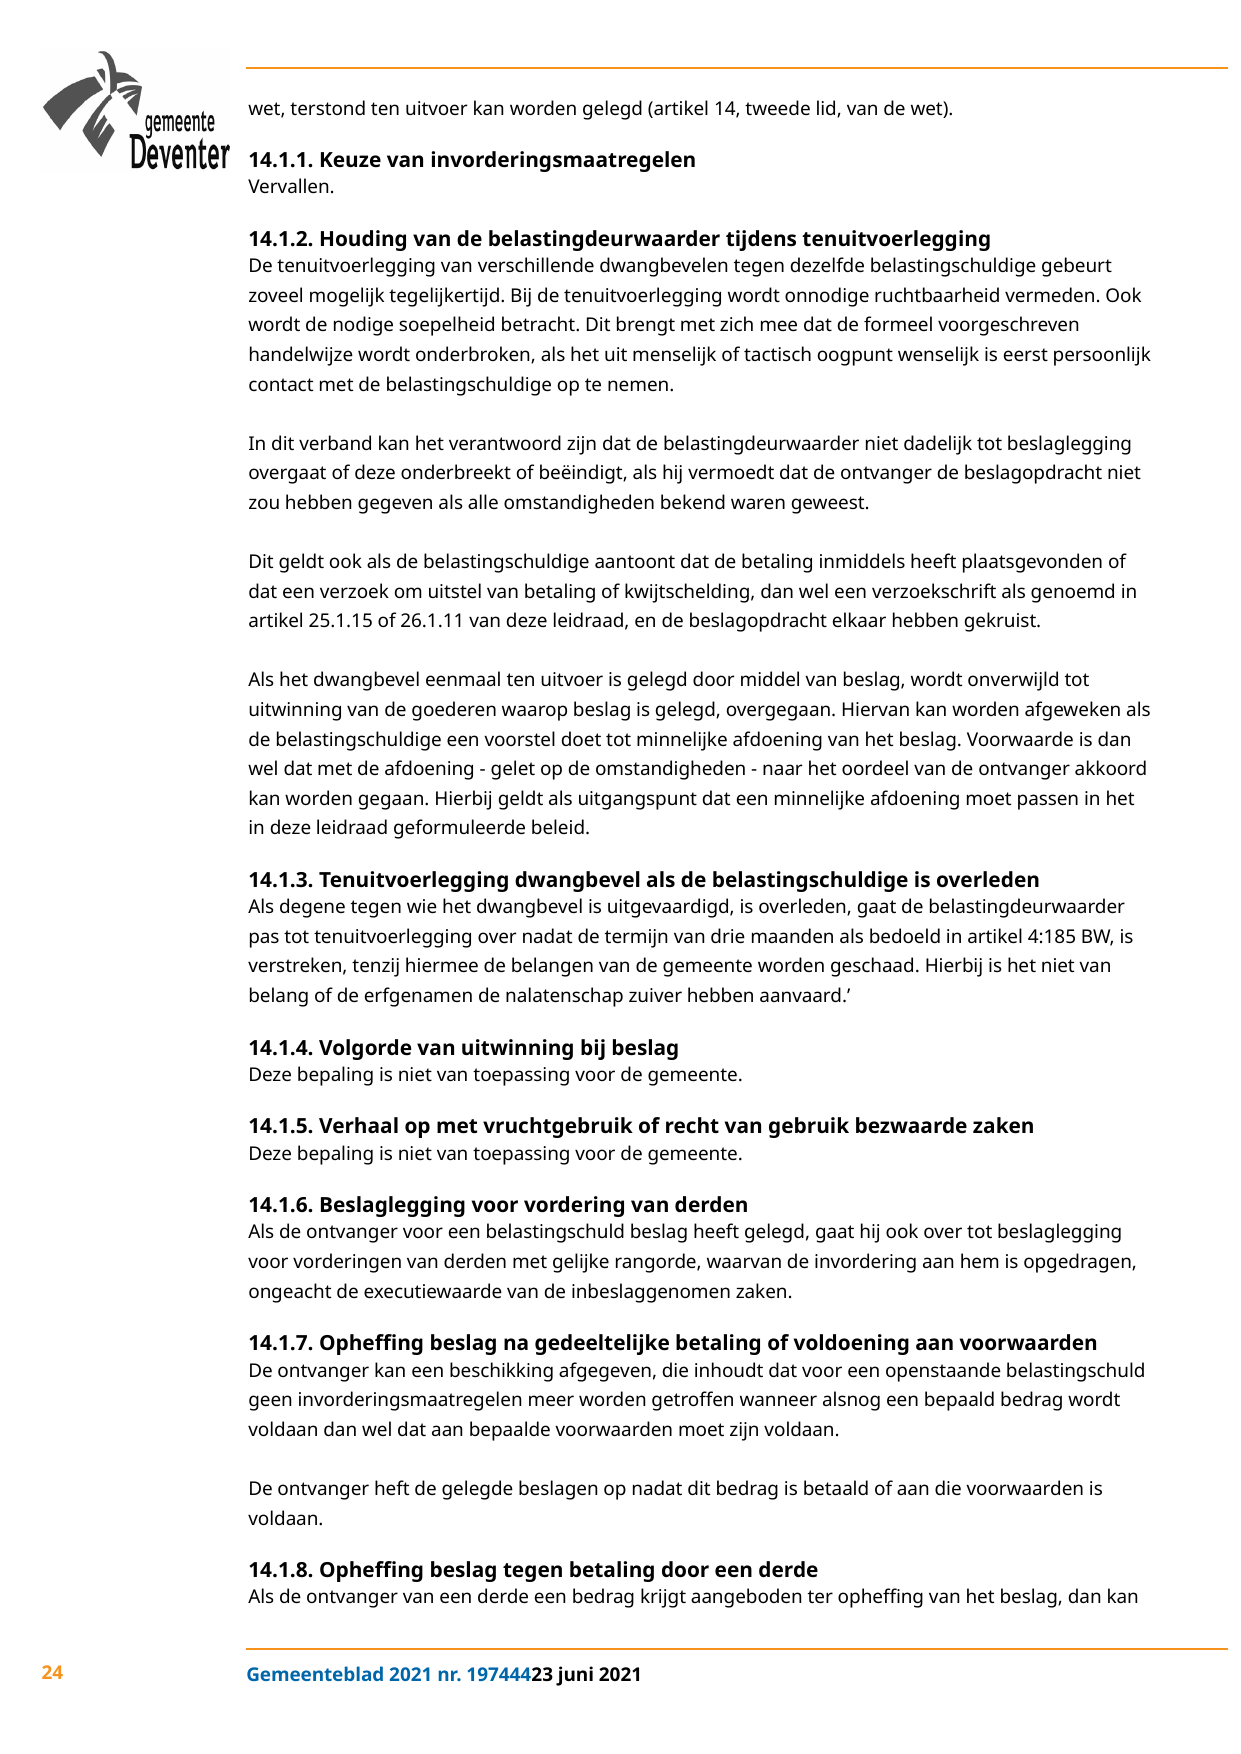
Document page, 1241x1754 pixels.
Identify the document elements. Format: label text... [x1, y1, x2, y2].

text Dit geldt ook als de belastingschuldige aantoont dat de betaling inmiddels heeft plaatsgevonden of dat een verzoek om uitstel van betaling of kwijtschelding, dan wel een verzoekschrift als genoemd in artikel 25.1.15 of 26.1.11 van deze leidraad, en de beslagopdracht elkaar hebben gekruist. [248, 548, 1152, 633]
text 14.1.2. Houding van de belastingdeurwaarder tijdens tenuitvoerlegging [248, 224, 1152, 252]
text Als degene tegen wie het dwangbevel is uitgevaardigd, is overleden, gaat de belastingdeurwaarder pas tot tenuitvoerlegging over nadat de termijn van drie maanden als bedoeld in artikel 4:185 BW, is verstreken, tenzij hiermee de belangen van de gemeente worden geschaad. Hierbij is het niet van belang of de erfgenamen de nalatenschap zuiver hebben aanvaard.’ [248, 893, 1152, 1008]
text Als het dwangbevel eenmaal ten uitvoer is gelegd door middel van beslag, wordt onverwijld tot uitwinning van de goederen waarop beslag is gelegd, overgegaan. Hiervan kan worden afgeweken als de belastingschuldige een voorstel doet tot minnelijke afdoening van het beslag. Voorwaarde is dan wel dat met de afdoening - gelet op de omstandigheden - naar het oordeel van de ontvanger akkoord kan worden gegaan. Hierbij geldt als uitgangspunt dat een minnelijke afdoening moet passen in het in deze leidraad geformuleerde beleid. [248, 667, 1152, 840]
text Als de ontvanger voor een belastingschuld beslag heeft gelegd, gaat hij ook over tot beslaglegging voor vorderingen van derden met gelijke rangorde, waarvan de invordering aan hem is opgedragen, ongeacht de executiewaarde van de inbeslaggenomen zaken. [248, 1219, 1152, 1304]
text De tenuitvoerlegging van verschillende dwangbevelen tegen dezelfde belastingschuldige gebeurt zoveel mogelijk tegelijkertijd. Bij de tenuitvoerlegging wordt onnodige ruchtbaarheid vermeden. Ook wordt de nodige soepelheid betracht. Dit brengt met zich mee dat de formeel voorgeschreven handelwijze wordt onderbroken, als het uit menselijk of tactisch oogpunt wenselijk is eerst persoonlijk contact met de belastingschuldige op te nemen. [248, 252, 1152, 397]
text Vervallen. [248, 174, 1152, 199]
text Deze bepaling is niet van toepassing voor de gemeente. [248, 1140, 1152, 1166]
text 14.1.7. Opheffing beslag na gedeeltelijke betaling of voldoening aan voorwaarden [248, 1328, 1152, 1357]
text 14.1.5. Verhaal op met vruchtgebruik of recht van gebruik bezwaarde zaken [248, 1111, 1152, 1140]
text Als de ontvanger van een derde een bedrag krijgt aangeboden ter opheffing van het beslag, dan kan [248, 1583, 1152, 1609]
text In dit verband kan het verantwoord zijn dat de belastingdeurwaarder niet dadelijk tot beslaglegging overgaat of deze onderbreekt of beëindigt, als hij vermoedt dat de ontvanger de beslagopdracht niet zou hebben gegeven als alle omstandigheden bekend waren geweest. [248, 430, 1152, 515]
text 14.1.1. Keuze van invorderingsmaatregelen [248, 145, 1152, 174]
text De ontvanger kan een beschikking afgegeven, die inhoudt dat voor een openstaande belastingschuld geen invorderingsmaatregelen meer worden getroffen wanneer alsnog een bepaald bedrag wordt voldaan dan wel dat aan bepaalde voorwaarden moet zijn voldaan. [248, 1357, 1152, 1442]
text wet, terstond ten uitvoer kan worden gelegd (artikel 14, tweede lid, van de wet). [248, 95, 1152, 121]
text Deze bepaling is niet van toepassing voor de gemeente. [248, 1061, 1152, 1087]
text 14.1.3. Tenuitvoerlegging dwangbevel als de belastingschuldige is overleden [248, 865, 1152, 893]
text 14.1.8. Opheffing beslag tegen betaling door een derde [248, 1555, 1152, 1583]
text 14.1.6. Beslaglegging voor vordering van derden [248, 1190, 1152, 1219]
picture [41, 47, 231, 172]
text De ontvanger heft de gelegde beslagen op nadat dit bedrag is betaald of aan die voorwaarden is voldaan. [248, 1475, 1152, 1530]
text 14.1.4. Volgorde van uitwinning bij beslag [248, 1033, 1152, 1061]
